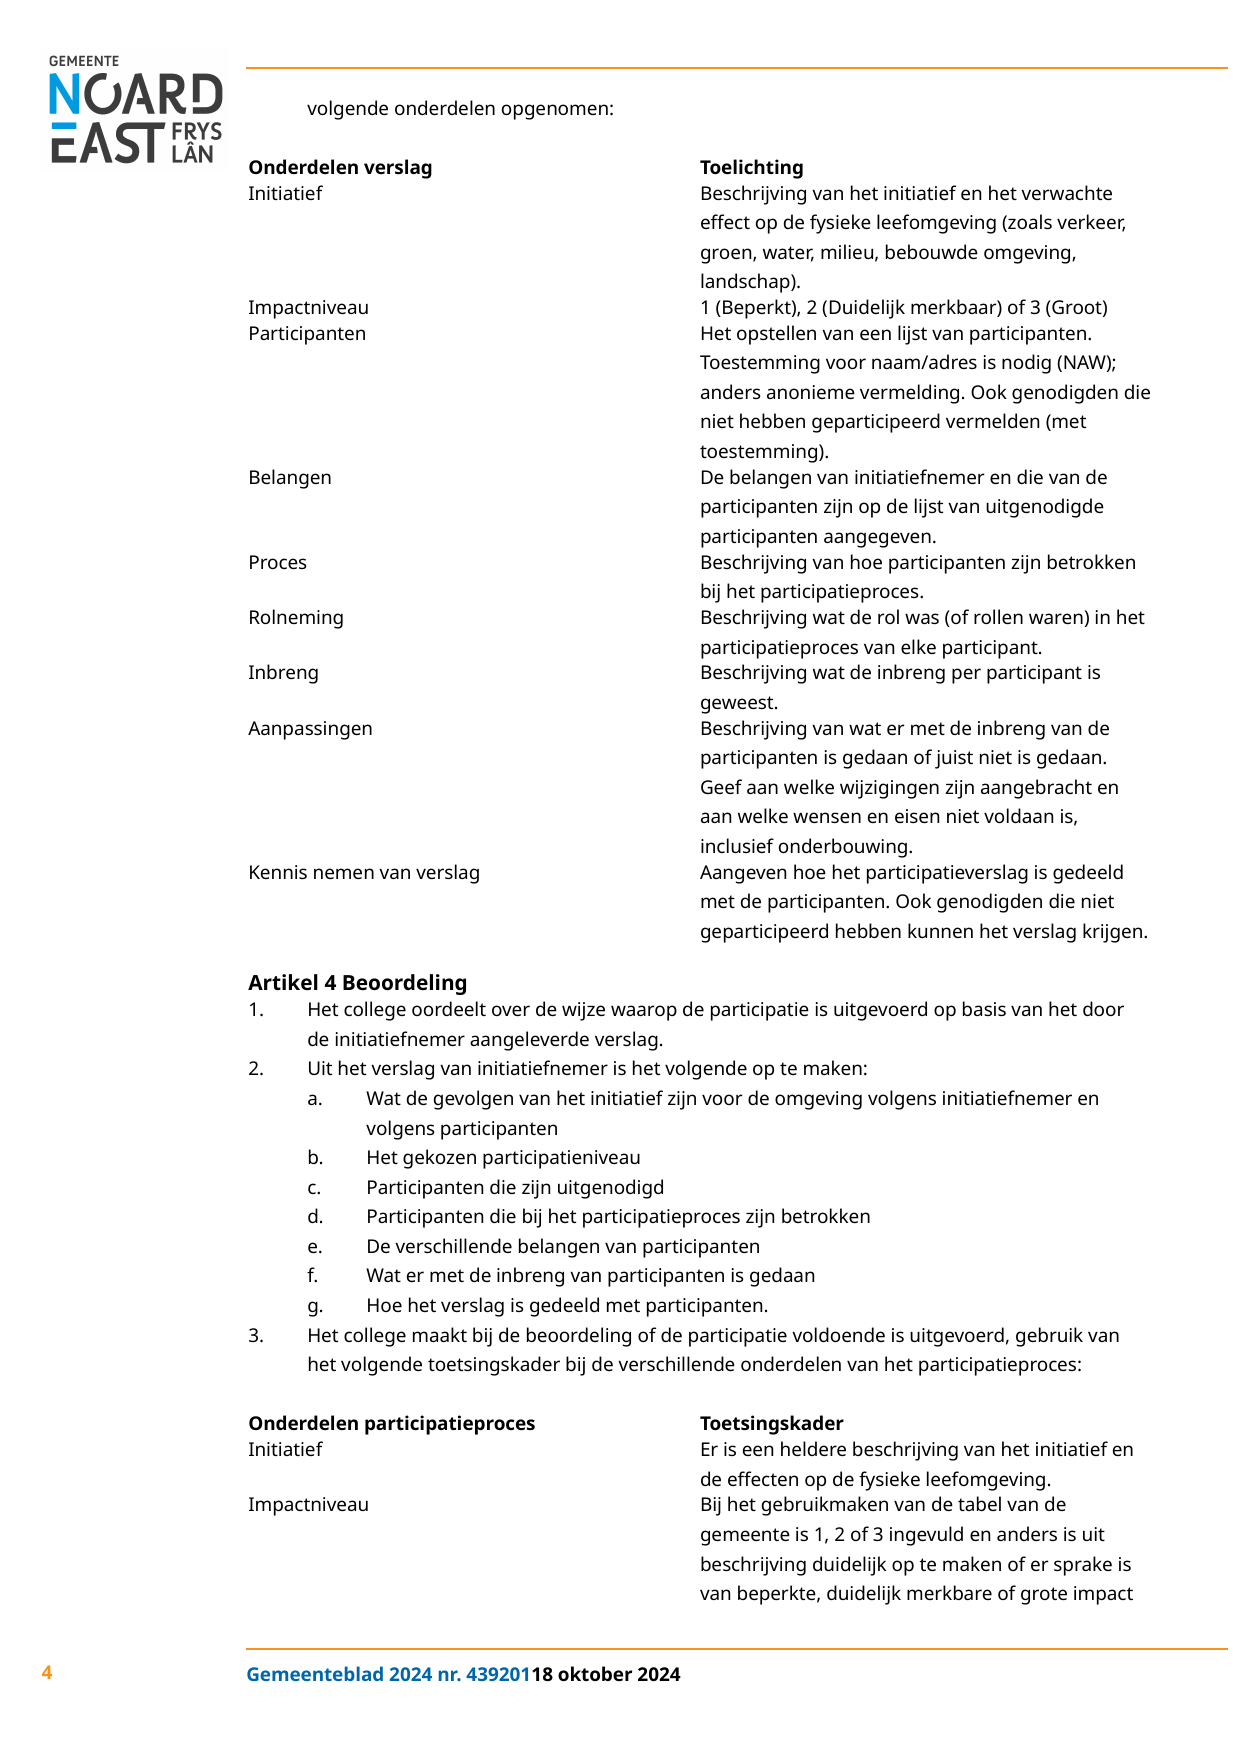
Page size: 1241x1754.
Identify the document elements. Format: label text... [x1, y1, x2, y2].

table_cell Initiatief [248, 1436, 700, 1492]
picture [41, 47, 231, 172]
list Wat de gevolgen van het initiatief zijn voor de omgeving volgens initiatiefnemer en volgens participanten [307, 1085, 1152, 1140]
table_header Onderdelen verslag [248, 154, 700, 180]
list Het college maakt bij de beoordeling of de participatie voldoende is uitgevoerd, gebruik van het volgende toetsingskader bij de verschillende onderdelen van het participatieproces: [248, 1322, 1152, 1377]
table_cell Impactniveau [248, 294, 700, 320]
list De verschillende belangen van participanten [307, 1233, 1152, 1259]
table_cell Beschrijving van het initiatief en het verwachte effect op de fysieke leefomgeving (zoals verkeer, groen, water, milieu, bebouwde omgeving, landschap). [700, 180, 1152, 294]
table_cell Beschrijving wat de inbreng per participant is geweest. [700, 660, 1152, 715]
table_cell Kennis nemen van verslag [248, 859, 700, 944]
table_cell Er is een heldere beschrijving van het initiatief en de effecten op de fysieke leefomgeving. [700, 1436, 1152, 1492]
table_cell Beschrijving wat de rol was (of rollen waren) in het participatieproces van elke participant. [700, 604, 1152, 659]
table_header Toelichting [700, 154, 1152, 180]
table_cell Participanten [248, 320, 700, 464]
list Wat er met de inbreng van participanten is gedaan [307, 1263, 1152, 1288]
text Artikel 4 Beoordeling [248, 968, 1152, 996]
list Participanten die zijn uitgenodigd [307, 1174, 1152, 1199]
table_header Toetsingskader [700, 1411, 1152, 1436]
table_cell Bij het gebruikmaken van de tabel van de gemeente is 1, 2 of 3 ingevuld en anders is uit beschrijving duidelijk op te maken of er sprake is van beperkte, duidelijk merkbare of grote impact [700, 1492, 1152, 1606]
table_cell Belangen [248, 464, 700, 549]
list Het college oordeelt over de wijze waarop de participatie is uitgevoerd op basis van het door de initiatiefnemer aangeleverde verslag. [248, 996, 1152, 1052]
table_cell Impactniveau [248, 1492, 700, 1606]
table_cell Aanpassingen [248, 715, 700, 859]
list Het gekozen participatieniveau [307, 1144, 1152, 1170]
table_cell Inbreng [248, 660, 700, 715]
table_cell Beschrijving van wat er met de inbreng van de participanten is gedaan of juist niet is gedaan. Geef aan welke wijzigingen zijn aangebracht en aan welke wensen en eisen niet voldaan is, inclusief onderbouwing. [700, 715, 1152, 859]
table_header Onderdelen participatieproces [248, 1411, 700, 1436]
list Participanten die bij het participatieproces zijn betrokken [307, 1203, 1152, 1229]
table_cell Beschrijving van hoe participanten zijn betrokken bij het participatieproces. [700, 549, 1152, 604]
list Uit het verslag van initiatiefnemer is het volgende op te maken: [248, 1056, 1152, 1081]
table_cell Aangeven hoe het participatieverslag is gedeeld met de participanten. Ook genodigden die niet geparticipeerd hebben kunnen het verslag krijgen. [700, 859, 1152, 944]
table_cell Rolneming [248, 604, 700, 659]
table_cell Het opstellen van een lijst van participanten. Toestemming voor naam/adres is nodig (NAW); anders anonieme vermelding. Ook genodigden die niet hebben geparticipeerd vermelden (met toestemming). [700, 320, 1152, 464]
table_cell Initiatief [248, 180, 700, 294]
list volgende onderdelen opgenomen: [248, 95, 1152, 121]
list Hoe het verslag is gedeeld met participanten. [307, 1292, 1152, 1318]
table_cell 1 (Beperkt), 2 (Duidelijk merkbaar) of 3 (Groot) [700, 294, 1152, 320]
table_cell De belangen van initiatiefnemer en die van de participanten zijn op de lijst van uitgenodigde participanten aangegeven. [700, 464, 1152, 549]
table_cell Proces [248, 549, 700, 604]
